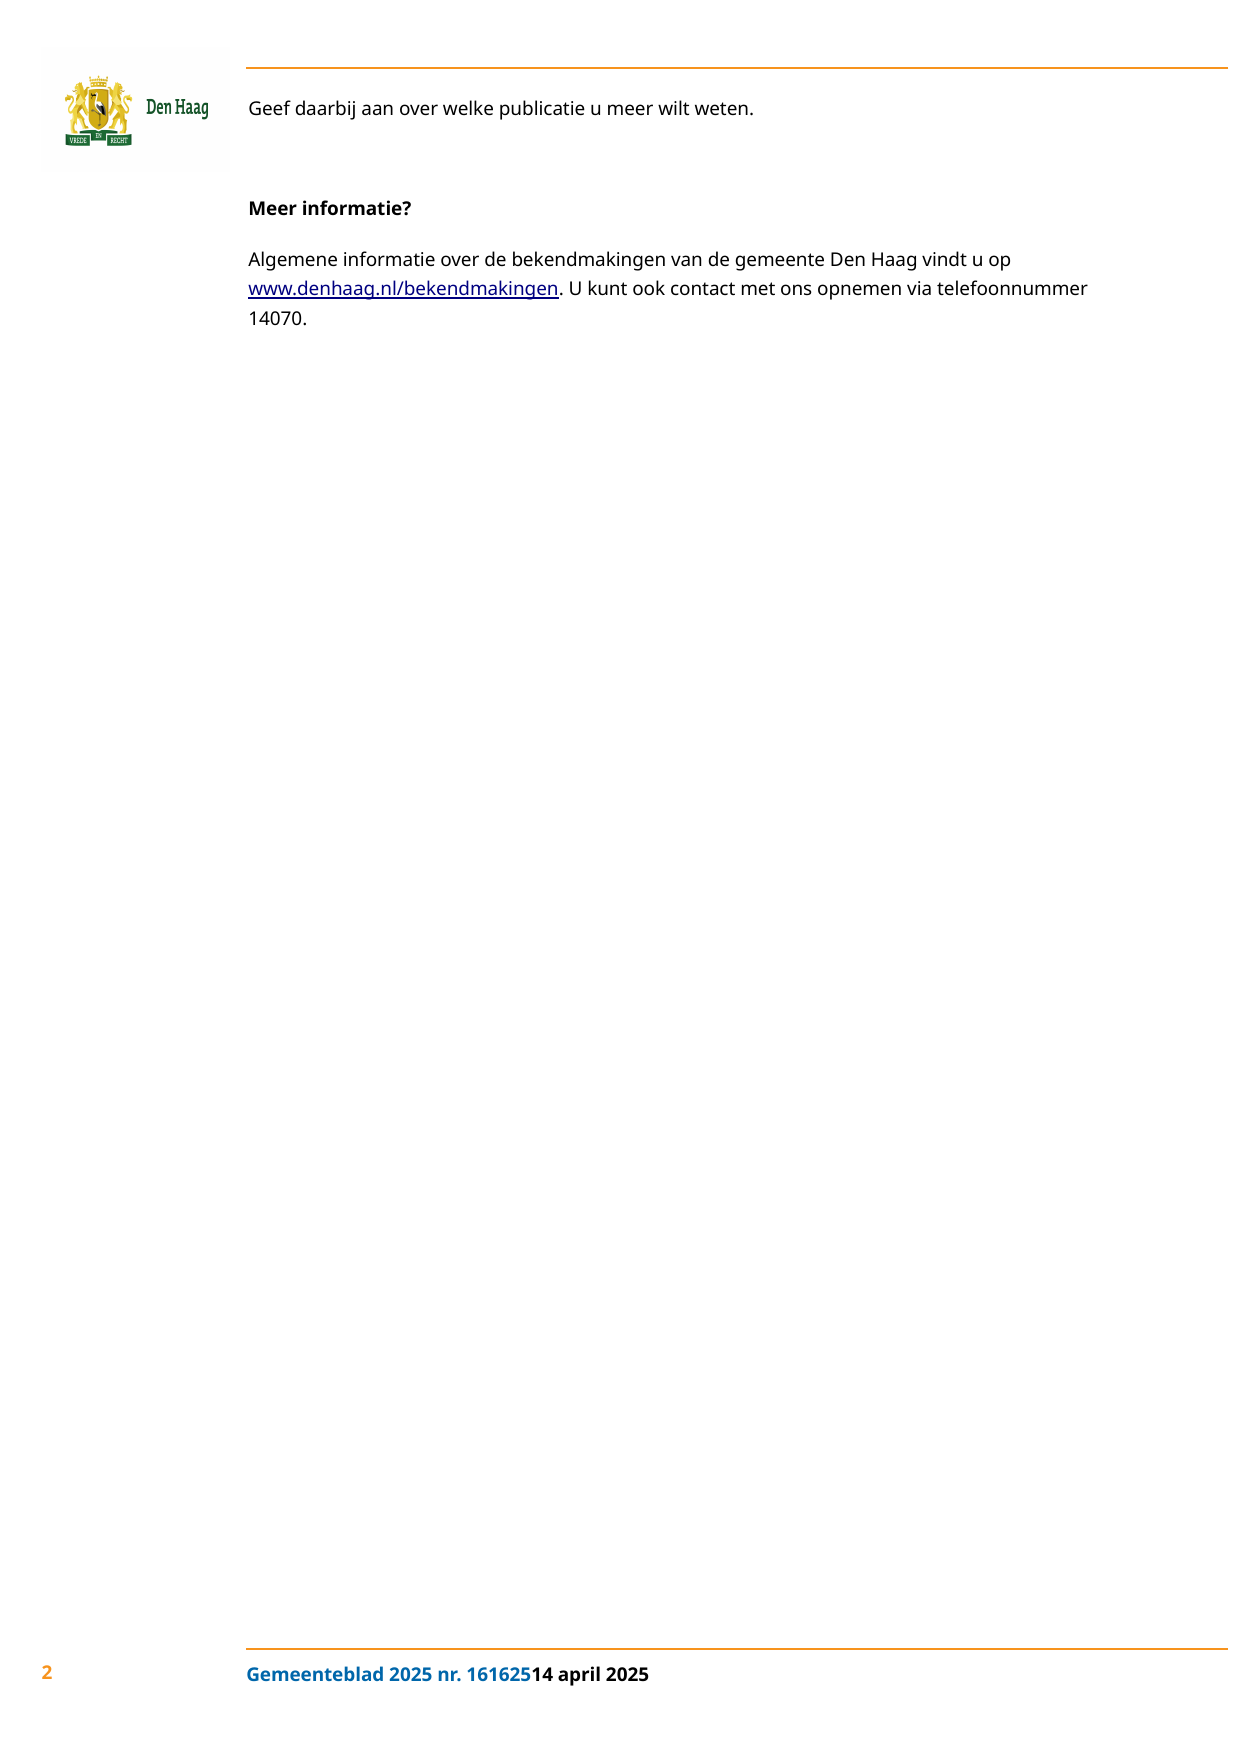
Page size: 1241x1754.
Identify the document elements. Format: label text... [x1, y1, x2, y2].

text Meer informatie? [248, 196, 1152, 221]
text Algemene informatie over de bekendmakingen van de gemeente Den Haag vindt u op www.denhaag.nl/bekendmakingen. U kunt ook contact met ons opnemen via telefoonnummer 14070. [248, 246, 1152, 331]
picture [41, 47, 231, 172]
text Geef daarbij aan over welke publicatie u meer wilt weten. [248, 95, 1152, 121]
